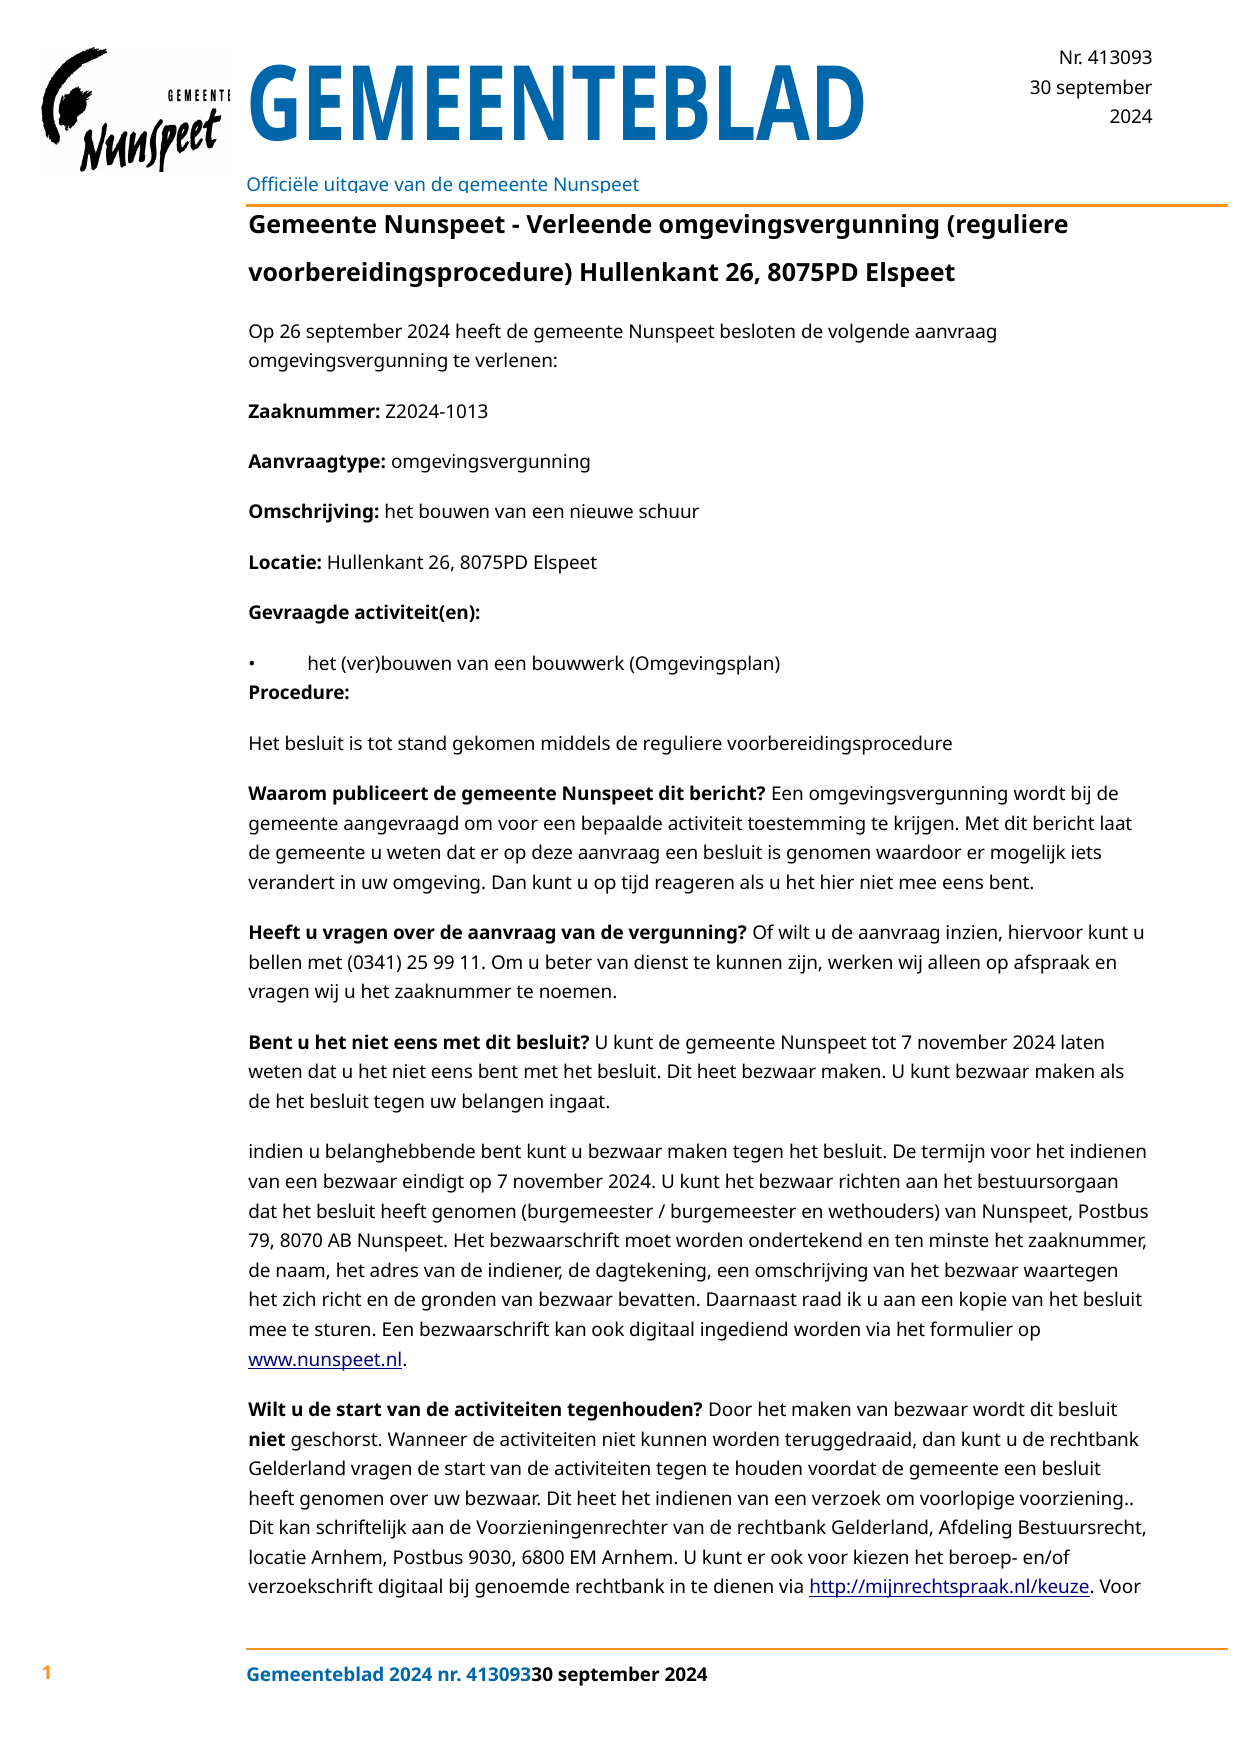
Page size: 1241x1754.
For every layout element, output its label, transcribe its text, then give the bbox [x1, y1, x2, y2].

text Gevraagde activiteit(en): [248, 599, 1152, 625]
list het (ver)bouwen van een bouwwerk (Omgevingsplan) [248, 650, 1152, 676]
text Procedure: [248, 679, 1152, 705]
text Gemeente Nunspeet - Verleende omgevingsvergunning (reguliere voorbereidingsprocedure) Hullenkant 26, 8075PD Elspeet [248, 207, 1152, 288]
text Heeft u vragen over de aanvraag van de vergunning? Of wilt u de aanvraag inzien, hiervoor kunt u bellen met (0341) 25 99 11. Om u beter van dienst te kunnen zijn, werken wij alleen op afspraak en vragen wij u het zaaknummer te noemen. [248, 919, 1152, 1004]
text Het besluit is tot stand gekomen middels de reguliere voorbereidingsprocedure [248, 730, 1152, 756]
text Locatie: Hullenkant 26, 8075PD Elspeet [248, 549, 1152, 575]
text Wilt u de start van de activiteiten tegenhouden? Door het maken van bezwaar wordt dit besluit niet geschorst. Wanneer de activiteiten niet kunnen worden teruggedraaid, dan kunt u de rechtbank Gelderland vragen de start van de activiteiten tegen te houden voordat de gemeente een besluit heeft genomen over uw bezwaar. Dit heet het indienen van een verzoek om voorlopige voorziening.. Dit kan schriftelijk aan de Voorzieningenrechter van de rechtbank Gelderland, Afdeling Bestuursrecht, locatie Arnhem, Postbus 9030, 6800 EM Arnhem. U kunt er ook voor kiezen het beroep- en/of verzoekschrift digitaal bij genoemde rechtbank in te dienen via http://mijnrechtspraak.nl/keuze. Voor [248, 1396, 1152, 1599]
picture [41, 47, 231, 172]
text Bent u het niet eens met dit besluit? U kunt de gemeente Nunspeet tot 7 november 2024 laten weten dat u het niet eens bent met het besluit. Dit heet bezwaar maken. U kunt bezwaar maken als de het besluit tegen uw belangen ingaat. [248, 1029, 1152, 1114]
text Op 26 september 2024 heeft de gemeente Nunspeet besloten de volgende aanvraag omgevingsvergunning te verlenen: [248, 318, 1152, 373]
text Omschrijving: het bouwen van een nieuwe schuur [248, 499, 1152, 524]
text Zaaknummer: Z2024-1013 [248, 398, 1152, 424]
text Waarom publiceert de gemeente Nunspeet dit bericht? Een omgevingsvergunning wordt bij de gemeente aangevraagd om voor een bepaalde activiteit toestemming te krijgen. Met dit bericht laat de gemeente u weten dat er op deze aanvraag een besluit is genomen waardoor er mogelijk iets verandert in uw omgeving. Dan kunt u op tijd reageren als u het hier niet mee eens bent. [248, 780, 1152, 895]
text Aanvraagtype: omgevingsvergunning [248, 448, 1152, 474]
text indien u belanghebbende bent kunt u bezwaar maken tegen het besluit. De termijn voor het indienen van een bezwaar eindigt op 7 november 2024. U kunt het bezwaar richten aan het bestuursorgaan dat het besluit heeft genomen (burgemeester / burgemeester en wethouders) van Nunspeet, Postbus 79, 8070 AB Nunspeet. Het bezwaarschrift moet worden ondertekend en ten minste het zaaknummer, de naam, het adres van de indiener, de dagtekening, een omschrijving van het bezwaar waartegen het zich richt en de gronden van bezwaar bevatten. Daarnaast raad ik u aan een kopie van het besluit mee te sturen. Een bezwaarschrift kan ook digitaal ingediend worden via het formulier op www.nunspeet.nl. [248, 1139, 1152, 1372]
